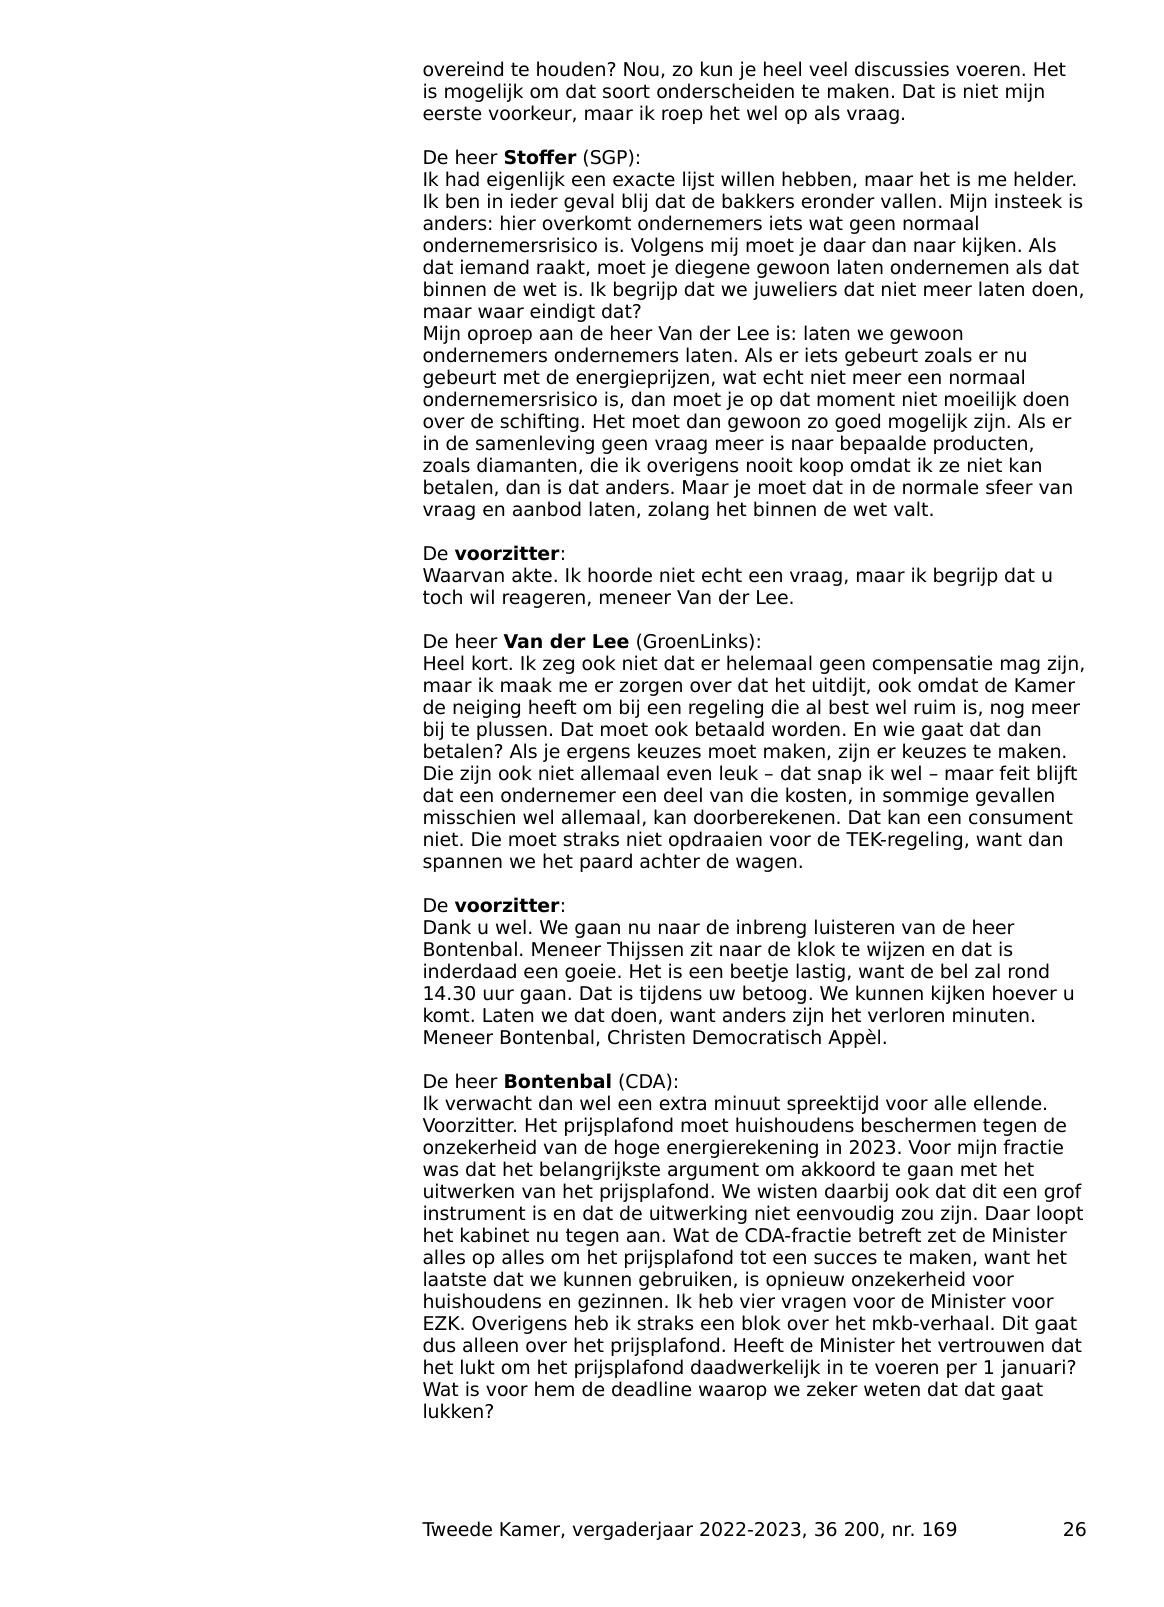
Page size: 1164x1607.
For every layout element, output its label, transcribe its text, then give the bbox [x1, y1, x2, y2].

text Waarvan akte. Ik hoorde niet echt een vraag, maar ik begrijp dat u toch wil reageren, meneer Van der Lee. [422, 565, 1087, 609]
text Heel kort. Ik zeg ook niet dat er helemaal geen compensatie mag zijn, maar ik maak me er zorgen over dat het uitdijt, ook omdat de Kamer de neiging heeft om bij een regeling die al best wel ruim is, nog meer bij te plussen. Dat moet ook betaald worden. En wie gaat dat dan betalen? Als je ergens keuzes moet maken, zijn er keuzes te maken. Die zijn ook niet allemaal even leuk – dat snap ik wel – maar feit blijft dat een ondernemer een deel van die kosten, in sommige gevallen misschien wel allemaal, kan doorberekenen. Dat kan een consument niet. Die moet straks niet opdraaien voor de TEK-regeling, want dan spannen we het paard achter de wagen. [422, 653, 1087, 873]
text overeind te houden? Nou, zo kun je heel veel discussies voeren. Het is mogelijk om dat soort onderscheiden te maken. Dat is niet mijn eerste voorkeur, maar ik roep het wel op als vraag. [422, 59, 1087, 125]
text Ik had eigenlijk een exacte lijst willen hebben, maar het is me helder. Ik ben in ieder geval blij dat de bakkers eronder vallen. Mijn insteek is anders: hier overkomt ondernemers iets wat geen normaal ondernemersrisico is. Volgens mij moet je daar dan naar kijken. Als dat iemand raakt, moet je diegene gewoon laten ondernemen als dat binnen de wet is. Ik begrijp dat we juweliers dat niet meer laten doen, maar waar eindigt dat? [422, 169, 1087, 323]
text Voorzitter. Het prijsplafond moet huishoudens beschermen tegen de onzekerheid van de hoge energierekening in 2023. Voor mijn fractie was dat het belangrijkste argument om akkoord te gaan met het uitwerken van het prijsplafond. We wisten daarbij ook dat dit een grof instrument is en dat de uitwerking niet eenvoudig zou zijn. Daar loopt het kabinet nu tegen aan. Wat de CDA-fractie betreft zet de Minister alles op alles om het prijsplafond tot een succes te maken, want het laatste dat we kunnen gebruiken, is opnieuw onzekerheid voor huishoudens en gezinnen. Ik heb vier vragen voor de Minister voor EZK. Overigens heb ik straks een blok over het mkb-verhaal. Dit gaat dus alleen over het prijsplafond. Heeft de Minister het vertrouwen dat het lukt om het prijsplafond daadwerkelijk in te voeren per 1 januari? Wat is voor hem de deadline waarop we zeker weten dat dat gaat lukken? [422, 1115, 1087, 1423]
text De voorzitter: [422, 895, 1087, 917]
text De heer Van der Lee (GroenLinks): [422, 631, 1087, 653]
text Ik verwacht dan wel een extra minuut spreektijd voor alle ellende. [422, 1093, 1087, 1115]
text De voorzitter: [422, 543, 1087, 565]
text Mijn oproep aan de heer Van der Lee is: laten we gewoon ondernemers ondernemers laten. Als er iets gebeurt zoals er nu gebeurt met de energieprijzen, wat echt niet meer een normaal ondernemersrisico is, dan moet je op dat moment niet moeilijk doen over de schifting. Het moet dan gewoon zo goed mogelijk zijn. Als er in de samenleving geen vraag meer is naar bepaalde producten, zoals diamanten, die ik overigens nooit koop omdat ik ze niet kan betalen, dan is dat anders. Maar je moet dat in de normale sfeer van vraag en aanbod laten, zolang het binnen de wet valt. [422, 323, 1087, 521]
text De heer Bontenbal (CDA): [422, 1071, 1087, 1093]
text De heer Stoffer (SGP): [422, 147, 1087, 169]
text Dank u wel. We gaan nu naar de inbreng luisteren van de heer Bontenbal. Meneer Thijssen zit naar de klok te wijzen en dat is inderdaad een goeie. Het is een beetje lastig, want de bel zal rond 14.30 uur gaan. Dat is tijdens uw betoog. We kunnen kijken hoever u komt. Laten we dat doen, want anders zijn het verloren minuten. Meneer Bontenbal, Christen Democratisch Appèl. [422, 917, 1087, 1049]
